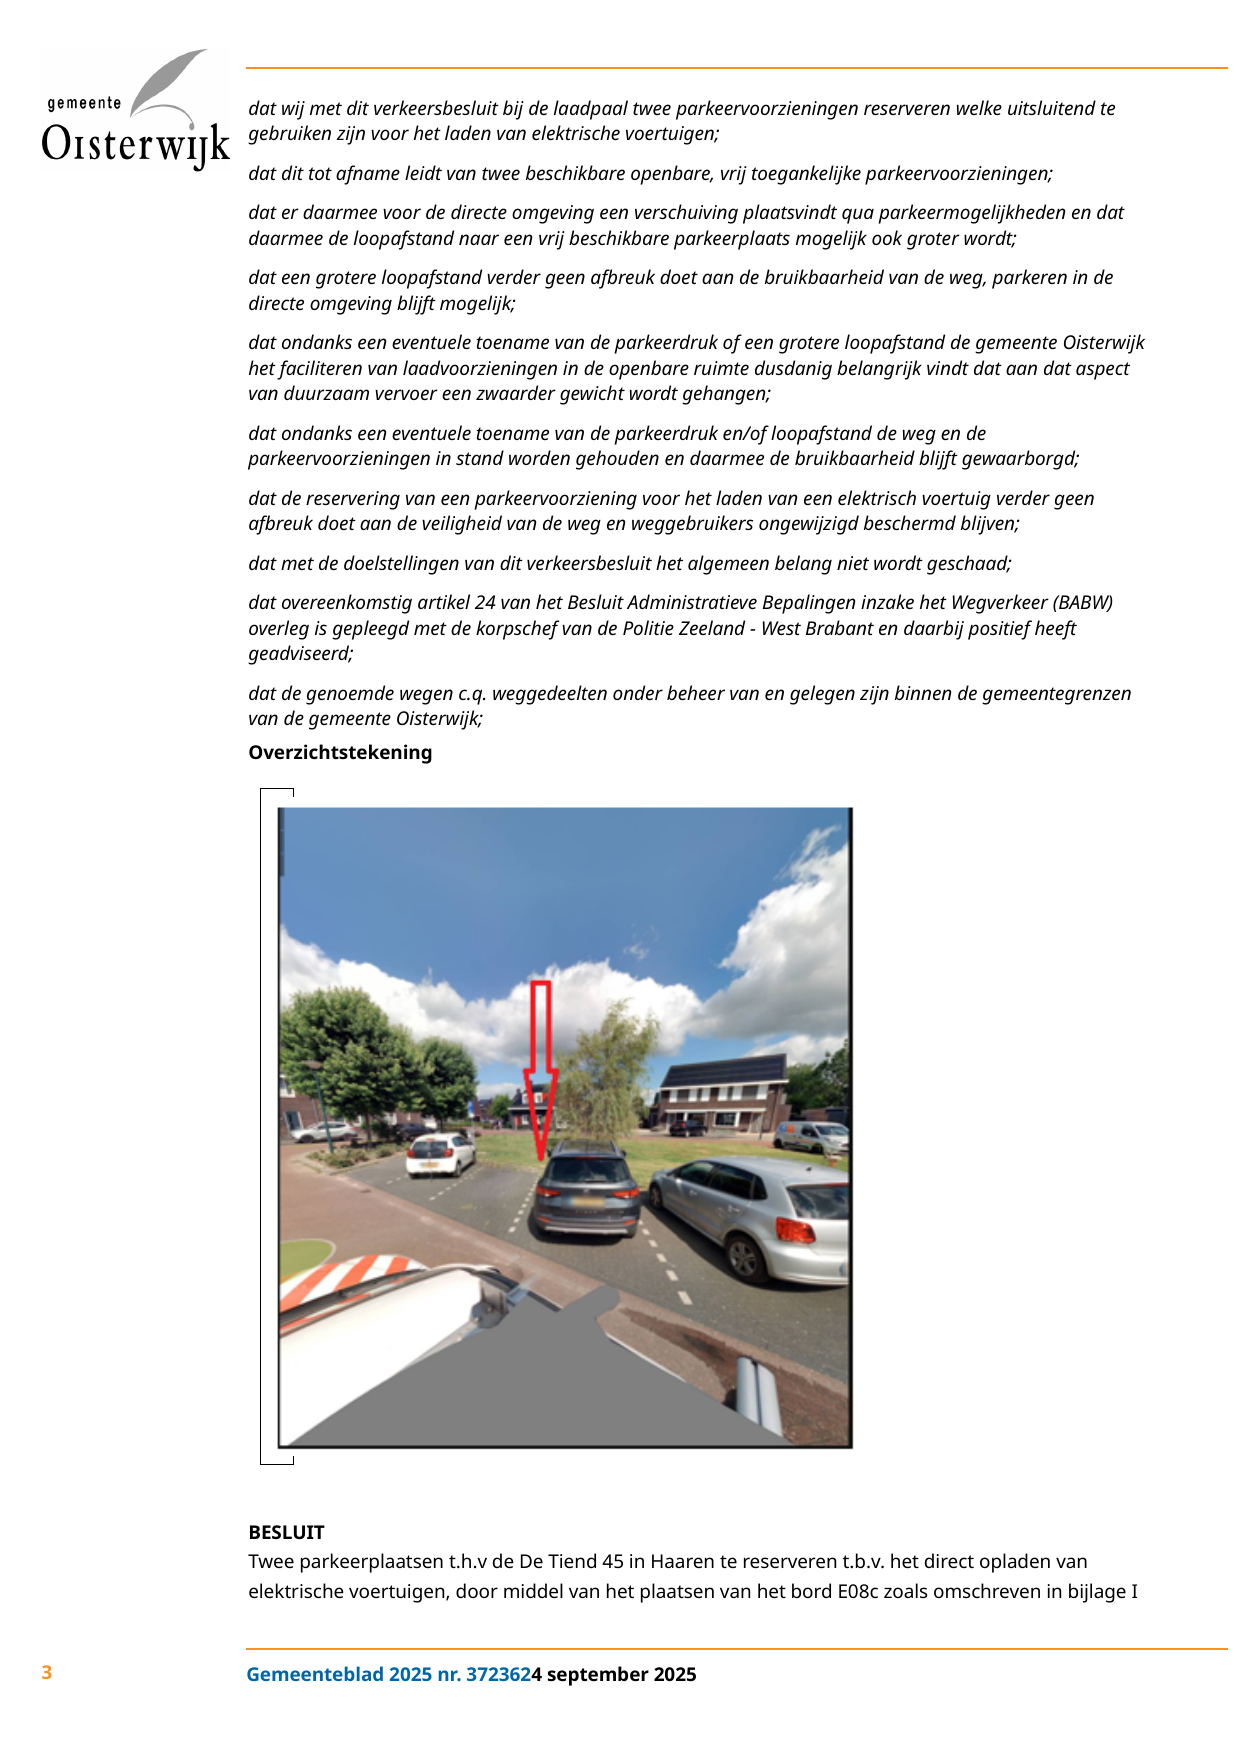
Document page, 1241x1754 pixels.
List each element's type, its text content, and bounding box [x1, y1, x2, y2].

text dat er daarmee voor de directe omgeving een verschuiving plaatsvindt qua parkeermogelijkheden en dat daarmee de loopafstand naar een vrij beschikbare parkeerplaats mogelijk ook groter wordt; [248, 199, 1152, 251]
text dat de genoemde wegen c.q. weggedeelten onder beheer van en gelegen zijn binnen de gemeentegrenzen van de gemeente Oisterwijk; [248, 680, 1152, 731]
text Twee parkeerplaatsen t.h.v de De Tiend 45 in Haaren te reserveren t.b.v. het direct opladen van elektrische voertuigen, door middel van het plaatsen van het bord E08c zoals omschreven in bijlage I [248, 1548, 1152, 1604]
text BESLUIT [248, 1519, 1152, 1545]
text dat ondanks een eventuele toename van de parkeerdruk en/of loopafstand de weg en de parkeervoorzieningen in stand worden gehouden en daarmee de bruikbaarheid blijft gewaarborgd; [248, 420, 1152, 471]
text dat ondanks een eventuele toename van de parkeerdruk of een grotere loopafstand de gemeente Oisterwijk het faciliteren van laadvoorzieningen in de openbare ruimte dusdanig belangrijk vindt dat aan dat aspect van duurzaam vervoer een zwaarder gewicht wordt gehangen; [248, 329, 1152, 406]
text dat de reservering van een parkeervoorziening voor het laden van een elektrisch voertuig verder geen afbreuk doet aan de veiligheid van de weg en weggebruikers ongewijzigd beschermd blijven; [248, 485, 1152, 536]
text dat dit tot afname leidt van twee beschikbare openbare, vrij toegankelijke parkeervoorzieningen; [248, 160, 1152, 186]
text dat een grotere loopafstand verder geen afbreuk doet aan de bruikbaarheid van de weg, parkeren in de directe omgeving blijft mogelijk; [248, 264, 1152, 316]
text dat wij met dit verkeersbesluit bij de laadpaal twee parkeervoorzieningen reserveren welke uitsluitend te gebruiken zijn voor het laden van elektrische voertuigen; [248, 95, 1152, 146]
text dat met de doelstellingen van dit verkeersbesluit het algemeen belang niet wordt geschaad; [248, 550, 1152, 576]
picture [268, 797, 860, 1456]
text Overzichtstekening [248, 739, 1152, 765]
text dat overeenkomstig artikel 24 van het Besluit Administratieve Bepalingen inzake het Wegverkeer (BABW) overleg is gepleegd met de korpschef van de Politie Zeeland - West Brabant en daarbij positief heeft geadviseerd; [248, 589, 1152, 666]
picture [41, 47, 231, 172]
